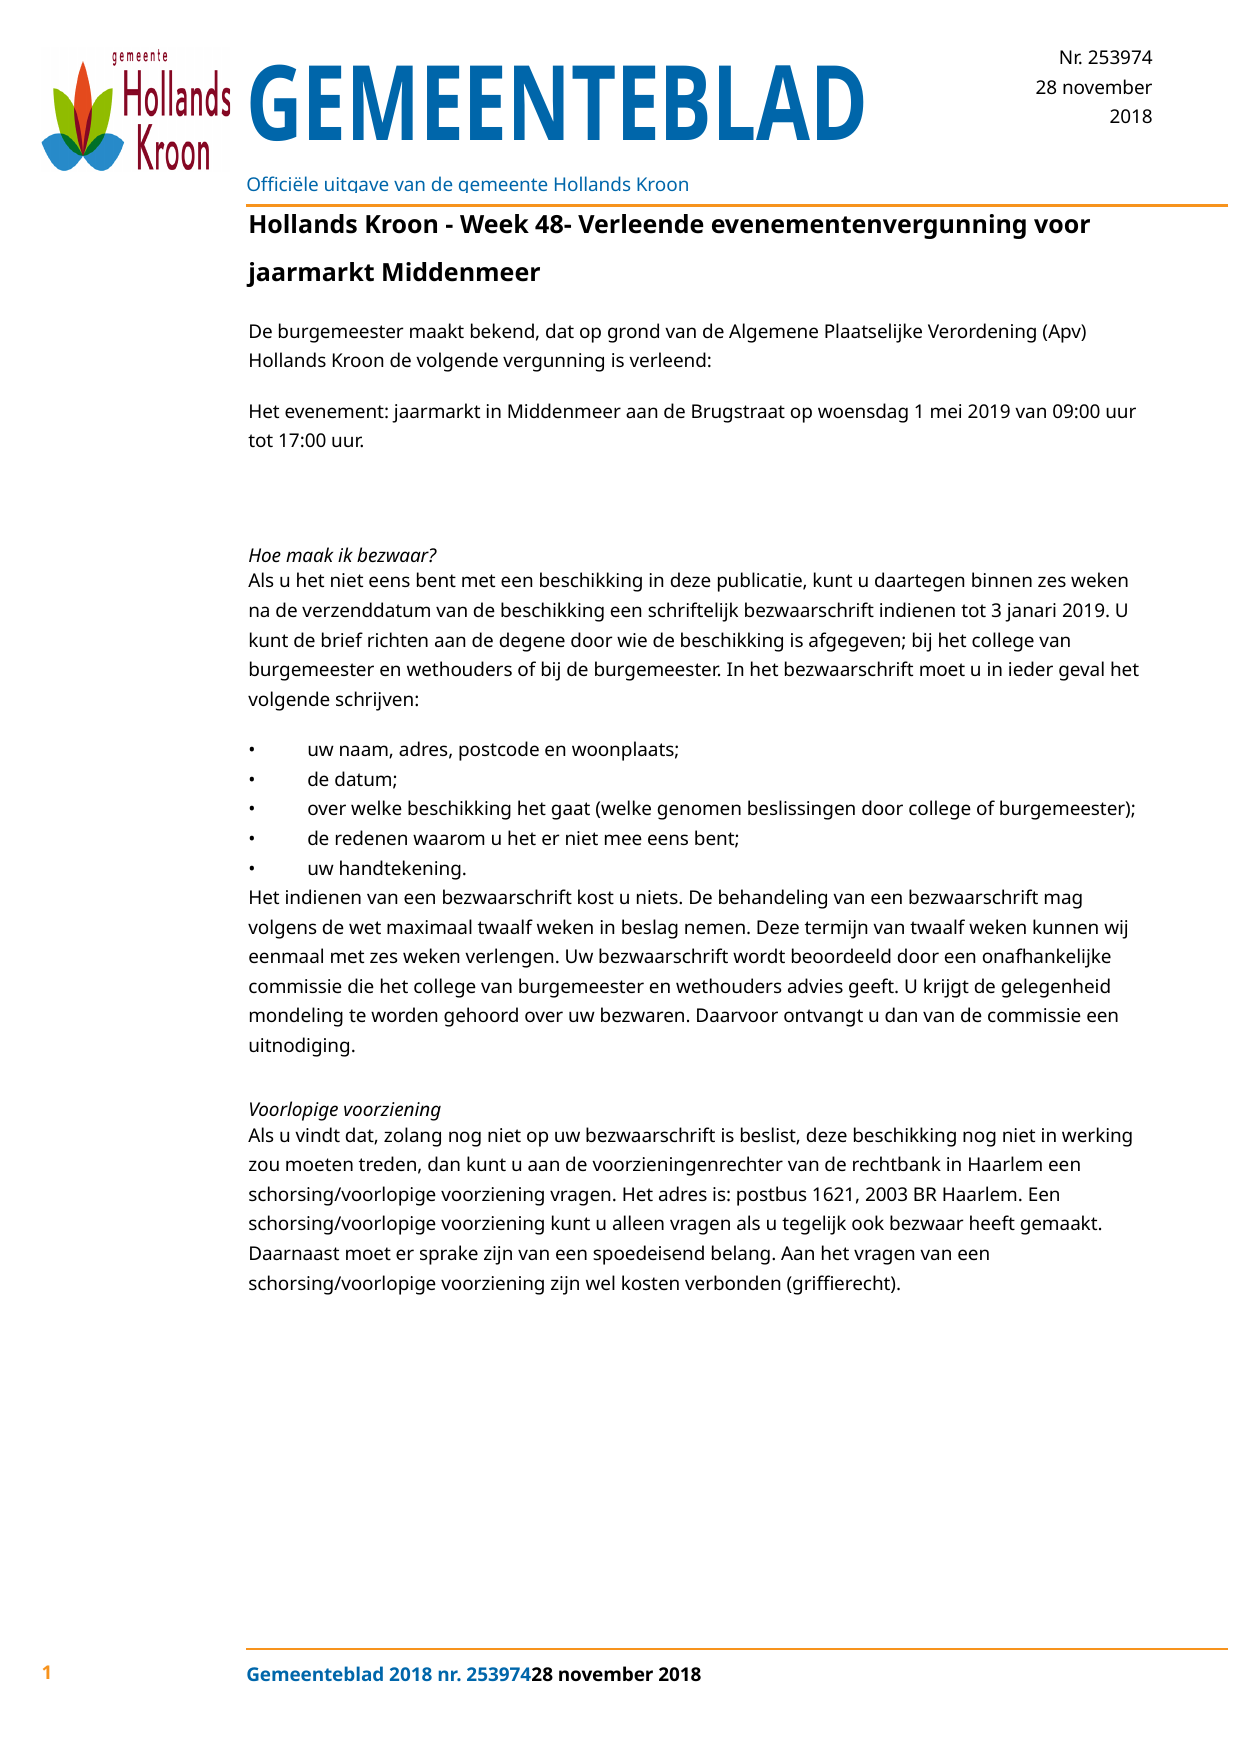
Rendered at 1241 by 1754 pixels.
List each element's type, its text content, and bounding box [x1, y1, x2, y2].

text Het evenement: jaarmarkt in Middenmeer aan de Brugstraat op woensdag 1 mei 2019 van 09:00 uur tot 17:00 uur. [248, 398, 1152, 453]
text De burgemeester maakt bekend, dat op grond van de Algemene Plaatselijke Verordening (Apv) Hollands Kroon de volgende vergunning is verleend: [248, 318, 1152, 373]
picture [41, 47, 231, 172]
text Voorlopige voorziening [248, 1096, 1152, 1122]
text Hoe maak ik bezwaar? [248, 542, 1152, 568]
text Als u het niet eens bent met een beschikking in deze publicatie, kunt u daartegen binnen zes weken na de verzenddatum van de beschikking een schriftelijk bezwaarschrift indienen tot 3 janari 2019. U kunt de brief richten aan de degene door wie de beschikking is afgegeven; bij het college van burgemeester en wethouders of bij de burgemeester. In het bezwaarschrift moet u in ieder geval het volgende schrijven: [248, 568, 1152, 712]
text Hollands Kroon - Week 48- Verleende evenementenvergunning voor jaarmarkt Middenmeer [248, 207, 1152, 288]
list uw handtekening. [248, 855, 1152, 880]
list uw naam, adres, postcode en woonplaats; [248, 736, 1152, 762]
text Als u vindt dat, zolang nog niet op uw bezwaarschrift is beslist, deze beschikking nog niet in werking zou moeten treden, dan kunt u aan de voorzieningenrechter van de rechtbank in Haarlem een schorsing/voorlopige voorziening vragen. Het adres is: postbus 1621, 2003 BR Haarlem. Een schorsing/voorlopige voorziening kunt u alleen vragen als u tegelijk ook bezwaar heeft gemaakt. Daarnaast moet er sprake zijn van een spoedeisend belang. Aan het vragen van een schorsing/voorlopige voorziening zijn wel kosten verbonden (griffierecht). [248, 1122, 1152, 1296]
list de datum; [248, 766, 1152, 792]
list de redenen waarom u het er niet mee eens bent; [248, 825, 1152, 851]
text Het indienen van een bezwaarschrift kost u niets. De behandeling van een bezwaarschrift mag volgens de wet maximaal twaalf weken in beslag nemen. Deze termijn van twaalf weken kunnen wij eenmaal met zes weken verlengen. Uw bezwaarschrift wordt beoordeeld door een onafhankelijke commissie die het college van burgemeester en wethouders advies geeft. U krijgt de gelegenheid mondeling te worden gehoord over uw bezwaren. Daarvoor ontvangt u dan van de commissie een uitnodiging. [248, 884, 1152, 1058]
list over welke beschikking het gaat (welke genomen beslissingen door college of burgemeester); [248, 796, 1152, 821]
